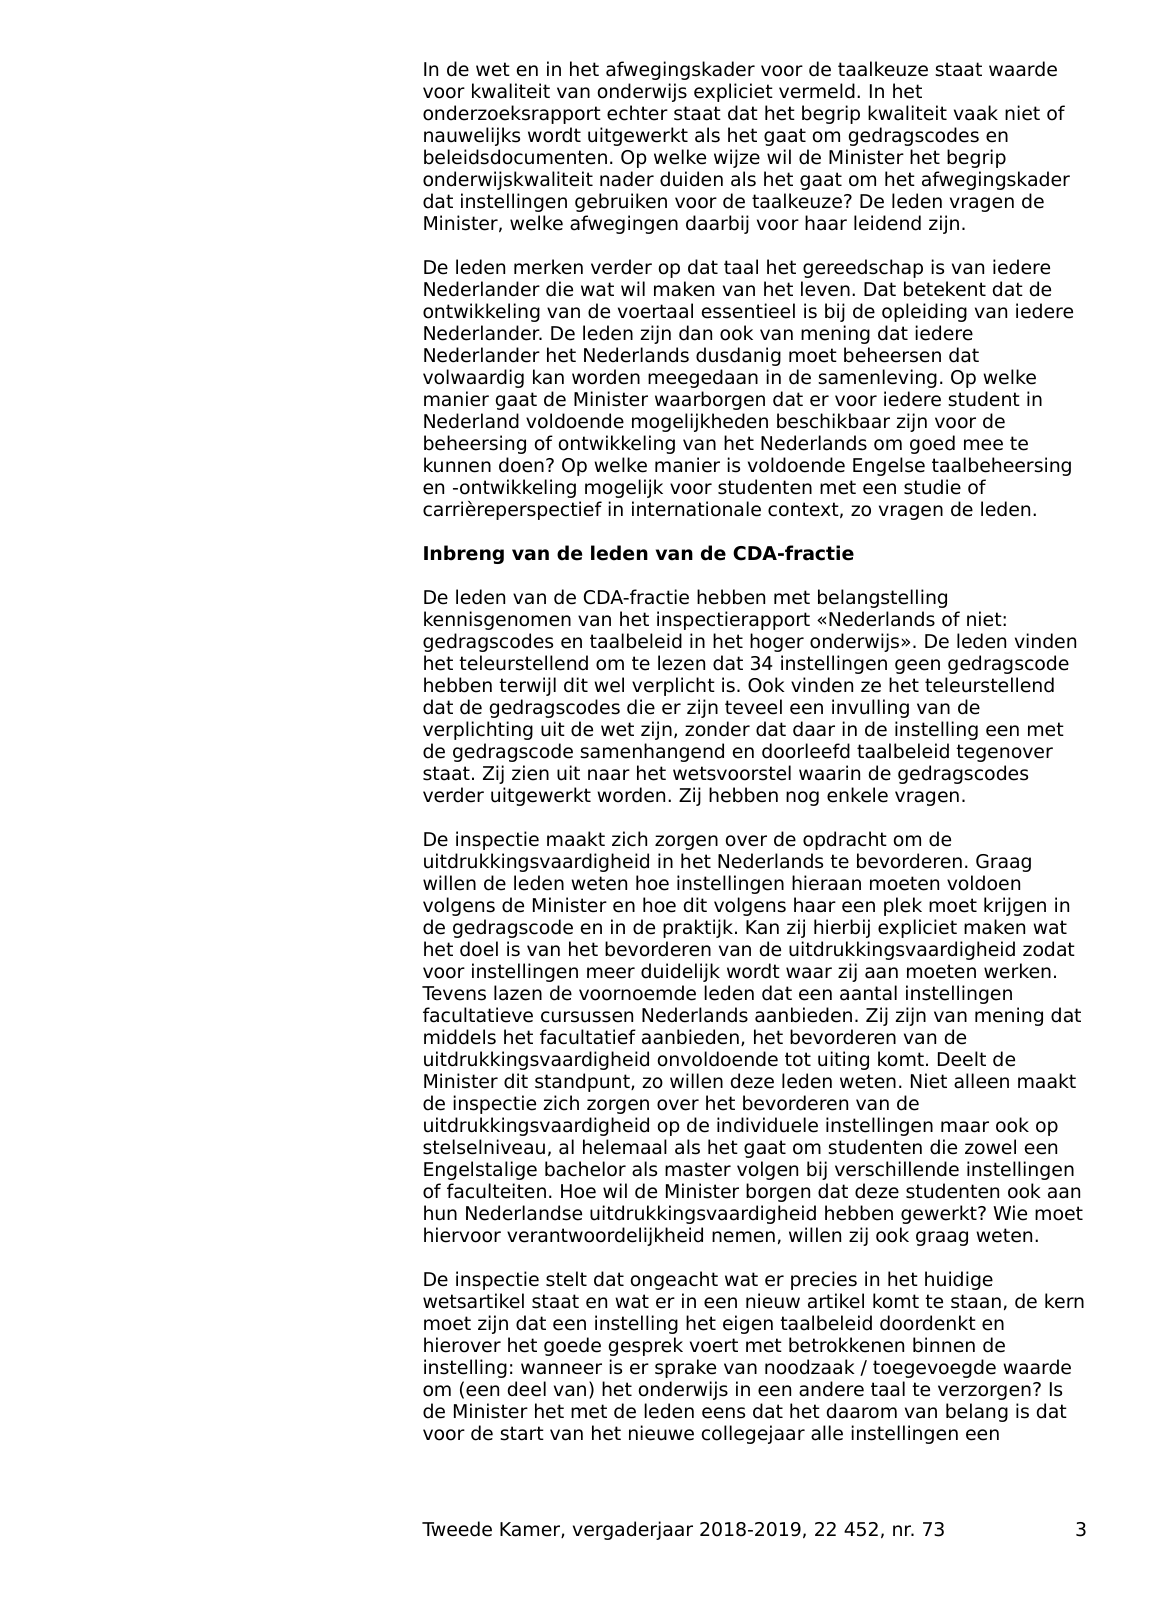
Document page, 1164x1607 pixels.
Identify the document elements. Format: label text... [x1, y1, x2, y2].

text De leden van de CDA-fractie hebben met belangstelling kennisgenomen van het inspectierapport «Nederlands of niet: gedragscodes en taalbeleid in het hoger onderwijs». De leden vinden het teleurstellend om te lezen dat 34 instellingen geen gedragscode hebben terwijl dit wel verplicht is. Ook vinden ze het teleurstellend dat de gedragscodes die er zijn teveel een invulling van de verplichting uit de wet zijn, zonder dat daar in de instelling een met de gedragscode samenhangend en doorleefd taalbeleid tegenover staat. Zij zien uit naar het wetsvoorstel waarin de gedragscodes verder uitgewerkt worden. Zij hebben nog enkele vragen. [422, 587, 1087, 807]
text In de wet en in het afwegingskader voor de taalkeuze staat waarde voor kwaliteit van onderwijs expliciet vermeld. In het onderzoeksrapport echter staat dat het begrip kwaliteit vaak niet of nauwelijks wordt uitgewerkt als het gaat om gedragscodes en beleidsdocumenten. Op welke wijze wil de Minister het begrip onderwijskwaliteit nader duiden als het gaat om het afwegingskader dat instellingen gebruiken voor de taalkeuze? De leden vragen de Minister, welke afwegingen daarbij voor haar leidend zijn. [422, 59, 1087, 235]
text De inspectie stelt dat ongeacht wat er precies in het huidige wetsartikel staat en wat er in een nieuw artikel komt te staan, de kern moet zijn dat een instelling het eigen taalbeleid doordenkt en hierover het goede gesprek voert met betrokkenen binnen de instelling: wanneer is er sprake van noodzaak / toegevoegde waarde om (een deel van) het onderwijs in een andere taal te verzorgen? Is de Minister het met de leden eens dat het daarom van belang is dat voor de start van het nieuwe collegejaar alle instellingen een [422, 1269, 1087, 1445]
text De inspectie maakt zich zorgen over de opdracht om de uitdrukkingsvaardigheid in het Nederlands te bevorderen. Graag willen de leden weten hoe instellingen hieraan moeten voldoen volgens de Minister en hoe dit volgens haar een plek moet krijgen in de gedragscode en in de praktijk. Kan zij hierbij expliciet maken wat het doel is van het bevorderen van de uitdrukkingsvaardigheid zodat voor instellingen meer duidelijk wordt waar zij aan moeten werken. Tevens lazen de voornoemde leden dat een aantal instellingen facultatieve cursussen Nederlands aanbieden. Zij zijn van mening dat middels het facultatief aanbieden, het bevorderen van de uitdrukkingsvaardigheid onvoldoende tot uiting komt. Deelt de Minister dit standpunt, zo willen deze leden weten. Niet alleen maakt de inspectie zich zorgen over het bevorderen van de uitdrukkingsvaardigheid op de individuele instellingen maar ook op stelselniveau, al helemaal als het gaat om studenten die zowel een Engelstalige bachelor als master volgen bij verschillende instellingen of faculteiten. Hoe wil de Minister borgen dat deze studenten ook aan hun Nederlandse uitdrukkingsvaardigheid hebben gewerkt? Wie moet hiervoor verantwoordelijkheid nemen, willen zij ook graag weten. [422, 829, 1087, 1247]
subtitle Inbreng van de leden van de CDA-fractie [422, 543, 1087, 565]
text De leden merken verder op dat taal het gereedschap is van iedere Nederlander die wat wil maken van het leven. Dat betekent dat de ontwikkeling van de voertaal essentieel is bij de opleiding van iedere Nederlander. De leden zijn dan ook van mening dat iedere Nederlander het Nederlands dusdanig moet beheersen dat volwaardig kan worden meegedaan in de samenleving. Op welke manier gaat de Minister waarborgen dat er voor iedere student in Nederland voldoende mogelijkheden beschikbaar zijn voor de beheersing of ontwikkeling van het Nederlands om goed mee te kunnen doen? Op welke manier is voldoende Engelse taalbeheersing en -ontwikkeling mogelijk voor studenten met een studie of carrièreperspectief in internationale context, zo vragen de leden. [422, 257, 1087, 521]
